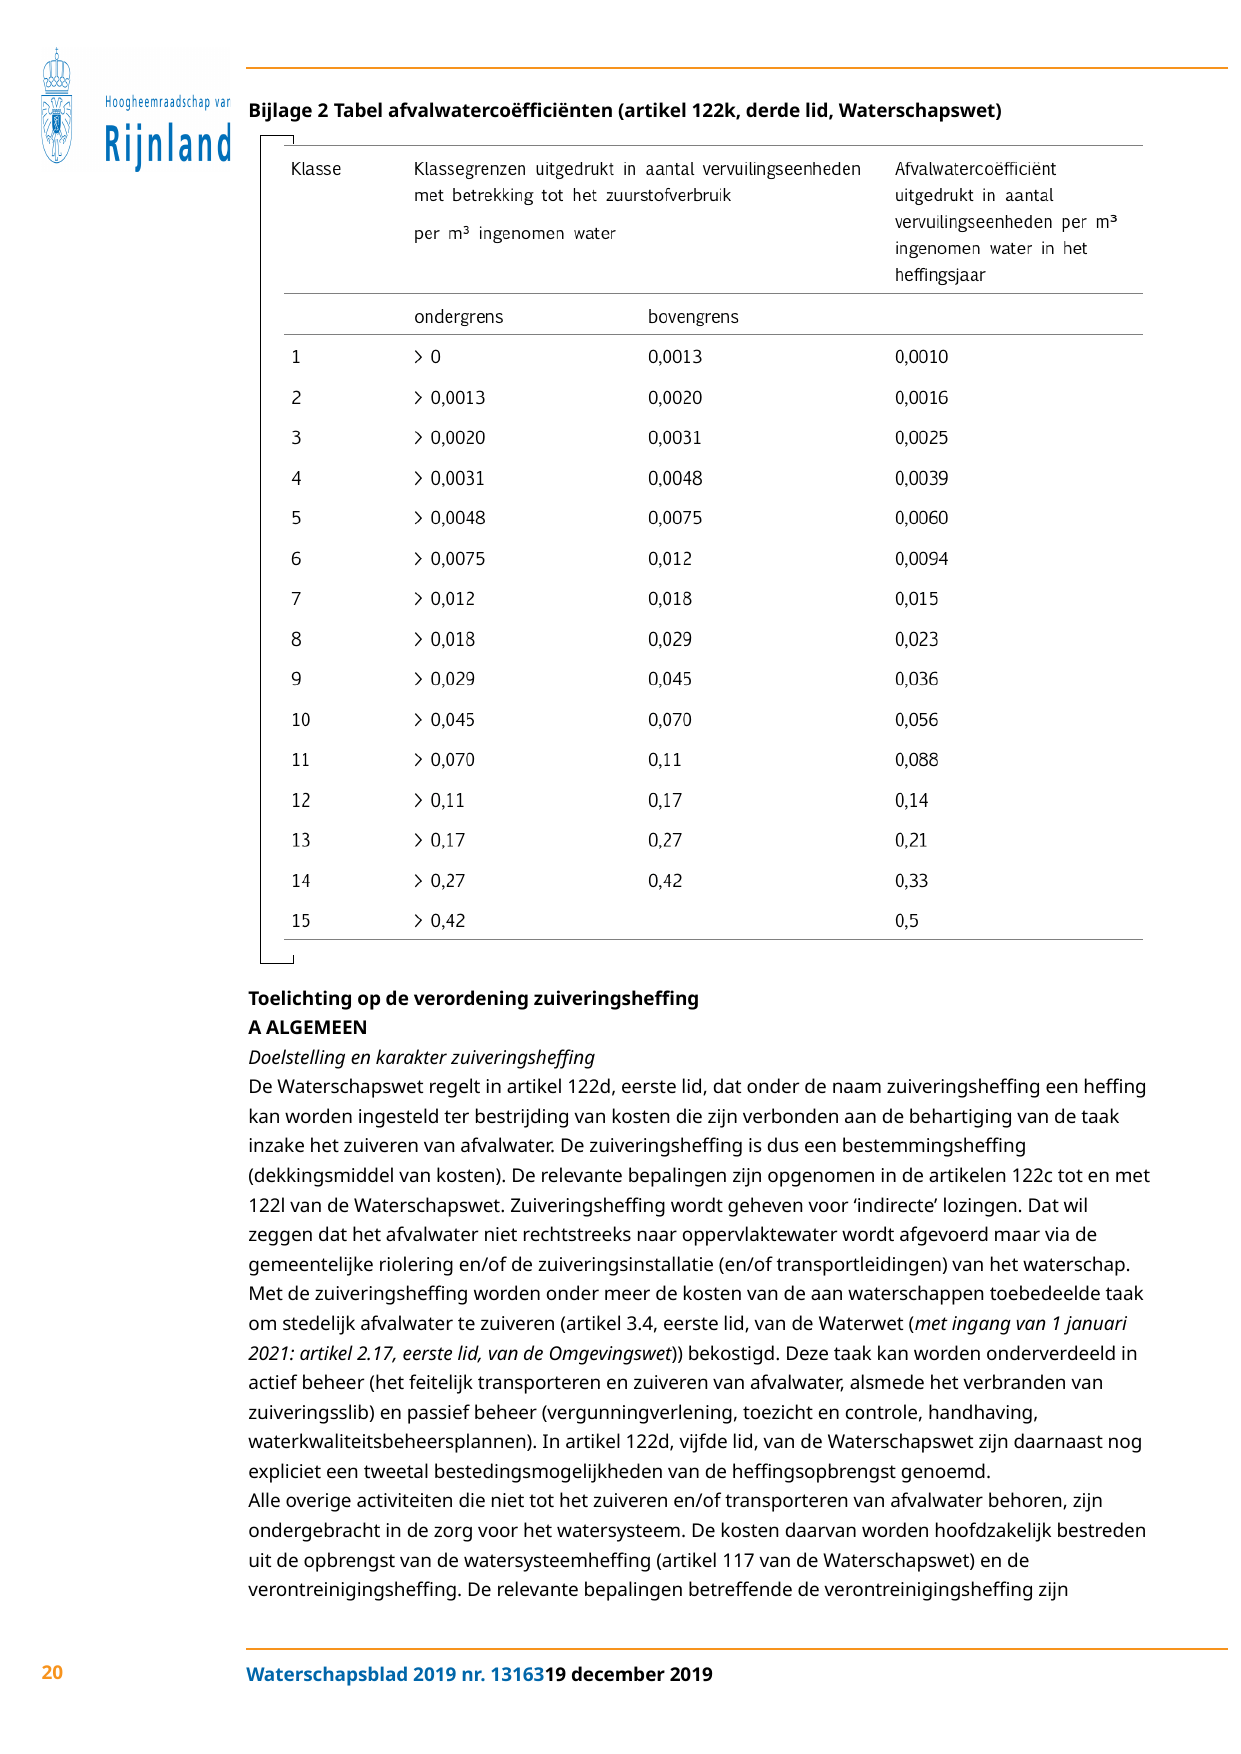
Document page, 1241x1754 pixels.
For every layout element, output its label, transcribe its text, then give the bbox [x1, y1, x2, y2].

text Met de zuiveringsheffing worden onder meer de kosten van de aan waterschappen toebedeelde taak om stedelijk afvalwater te zuiveren (artikel 3.4, eerste lid, van de Waterwet (met ingang van 1 januari 2021: artikel 2.17, eerste lid, van de Omgevingswet)) bekostigd. Deze taak kan worden onderverdeeld in actief beheer (het feitelijk transporteren en zuiveren van afvalwater, alsmede het verbranden van zuiveringsslib) en passief beheer (vergunningverlening, toezicht en controle, handhaving, waterkwaliteitsbeheersplannen). In artikel 122d, vijfde lid, van de Waterschapswet zijn daarnaast nog expliciet een tweetal bestedingsmogelijkheden van de heffingsopbrengst genoemd. [248, 1281, 1152, 1484]
text De Waterschapswet regelt in artikel 122d, eerste lid, dat onder de naam zuiveringsheffing een heffing kan worden ingesteld ter bestrijding van kosten die zijn verbonden aan de behartiging van de taak inzake het zuiveren van afvalwater. De zuiveringsheffing is dus een bestemmingsheffing (dekkingsmiddel van kosten). De relevante bepalingen zijn opgenomen in de artikelen 122c tot en met 122l van de Waterschapswet. Zuiveringsheffing wordt geheven voor ‘indirecte’ lozingen. Dat wil zeggen dat het afvalwater niet rechtstreeks naar oppervlaktewater wordt afgevoerd maar via de gemeentelijke riolering en/of de zuiveringsinstallatie (en/of transportleidingen) van het waterschap. [248, 1073, 1152, 1277]
picture [41, 47, 231, 172]
text Alle overige activiteiten die niet tot het zuiveren en/of transporteren van afvalwater behoren, zijn ondergebracht in de zorg voor het watersysteem. De kosten daarvan worden hoofdzakelijk bestreden uit de opbrengst van de watersysteemheffing (artikel 117 van de Waterschapswet) en de verontreinigingsheffing. De relevante bepalingen betreffende de verontreinigingsheffing zijn [248, 1488, 1152, 1602]
text A ALGEMEEN [248, 1014, 1152, 1040]
text Doelstelling en karakter zuiveringsheffing [248, 1044, 1152, 1069]
text Bijlage 2 Tabel afvalwatercoëfficiënten (artikel 122k, derde lid, Waterschapswet) [248, 95, 1152, 123]
picture [268, 144, 1155, 955]
text Toelichting op de verordening zuiveringsheffing [248, 985, 1152, 1010]
